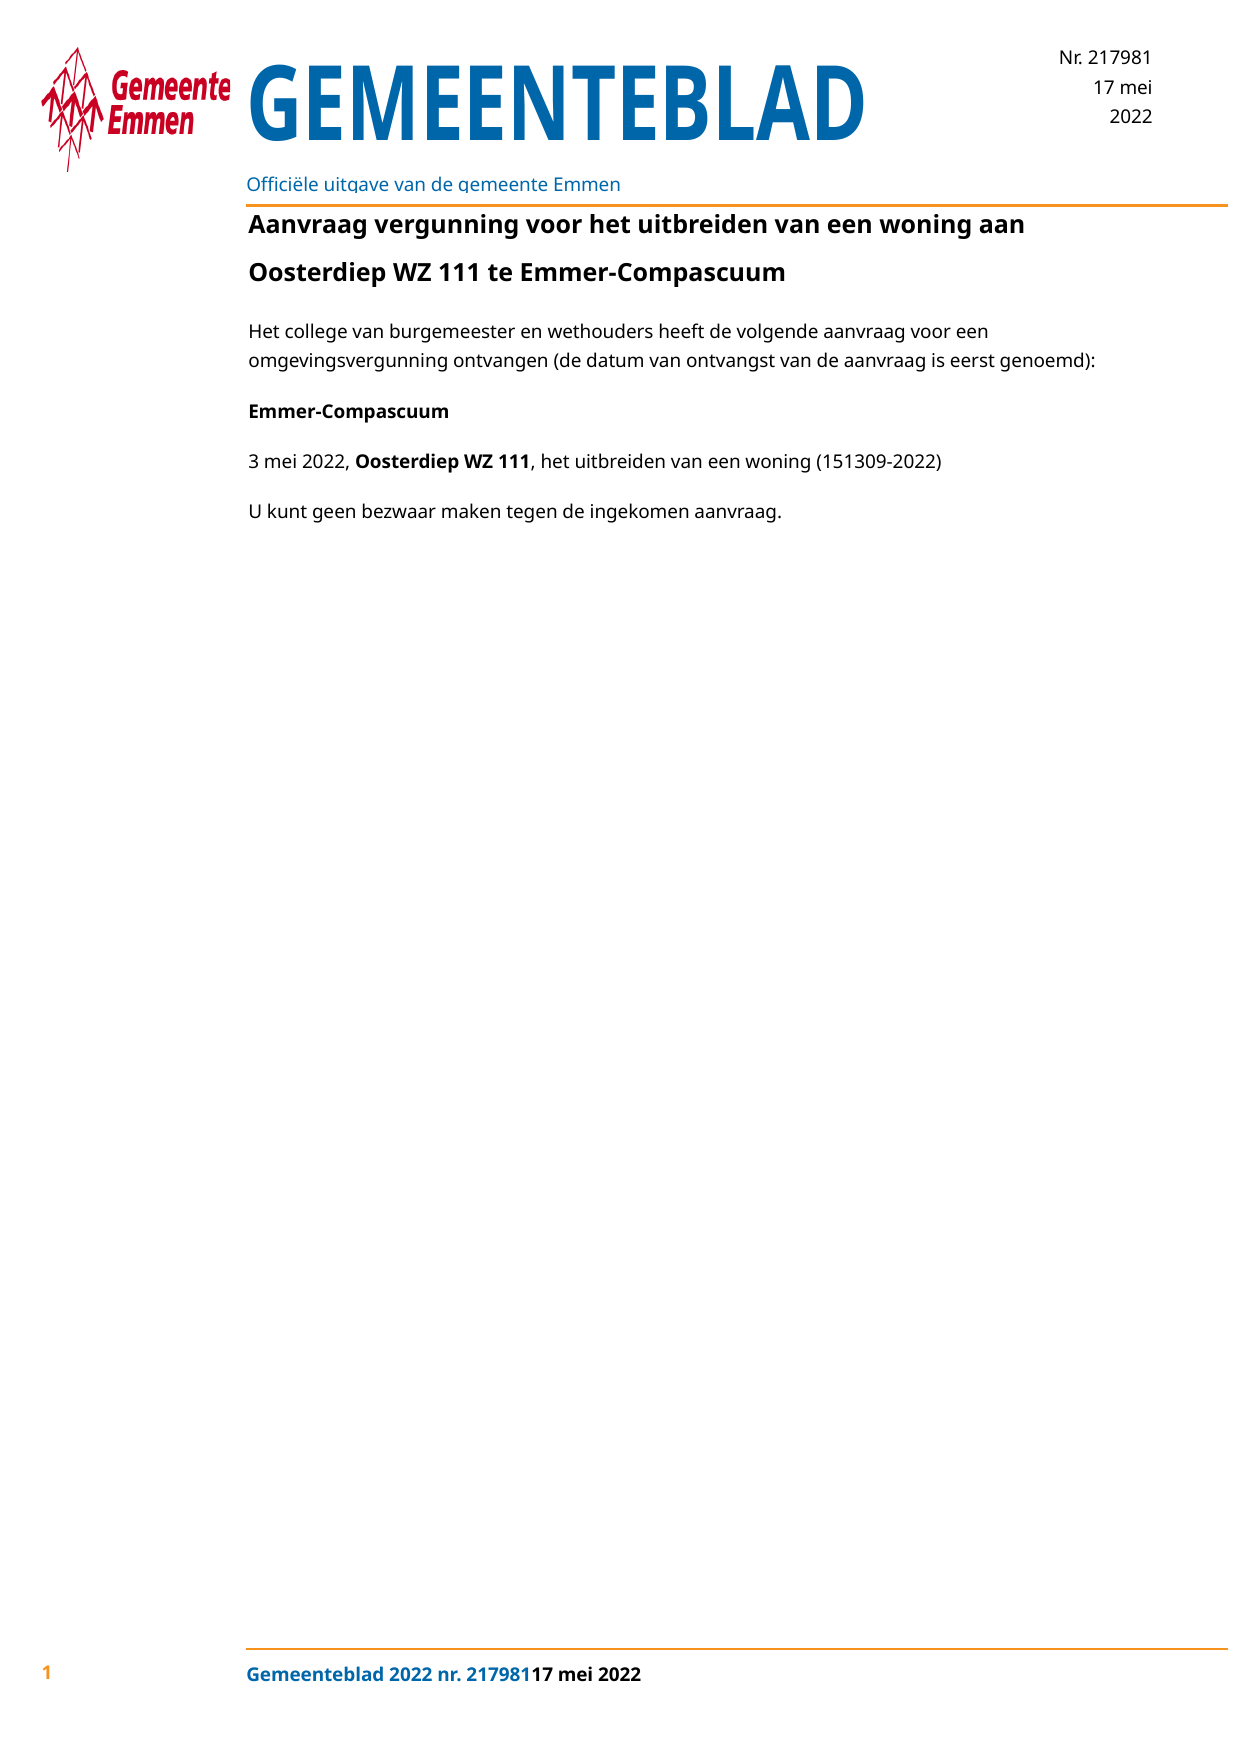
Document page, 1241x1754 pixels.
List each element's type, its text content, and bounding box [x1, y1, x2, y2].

text U kunt geen bezwaar maken tegen de ingekomen aanvraag. [248, 499, 1152, 524]
text Het college van burgemeester en wethouders heeft de volgende aanvraag voor een omgevingsvergunning ontvangen (de datum van ontvangst van de aanvraag is eerst genoemd): [248, 318, 1152, 373]
text Emmer-Compascuum [248, 398, 1152, 424]
text 3 mei 2022, Oosterdiep WZ 111, het uitbreiden van een woning (151309-2022) [248, 448, 1152, 474]
text Aanvraag vergunning voor het uitbreiden van een woning aan Oosterdiep WZ 111 te Emmer-Compascuum [248, 207, 1152, 288]
picture [41, 47, 231, 172]
